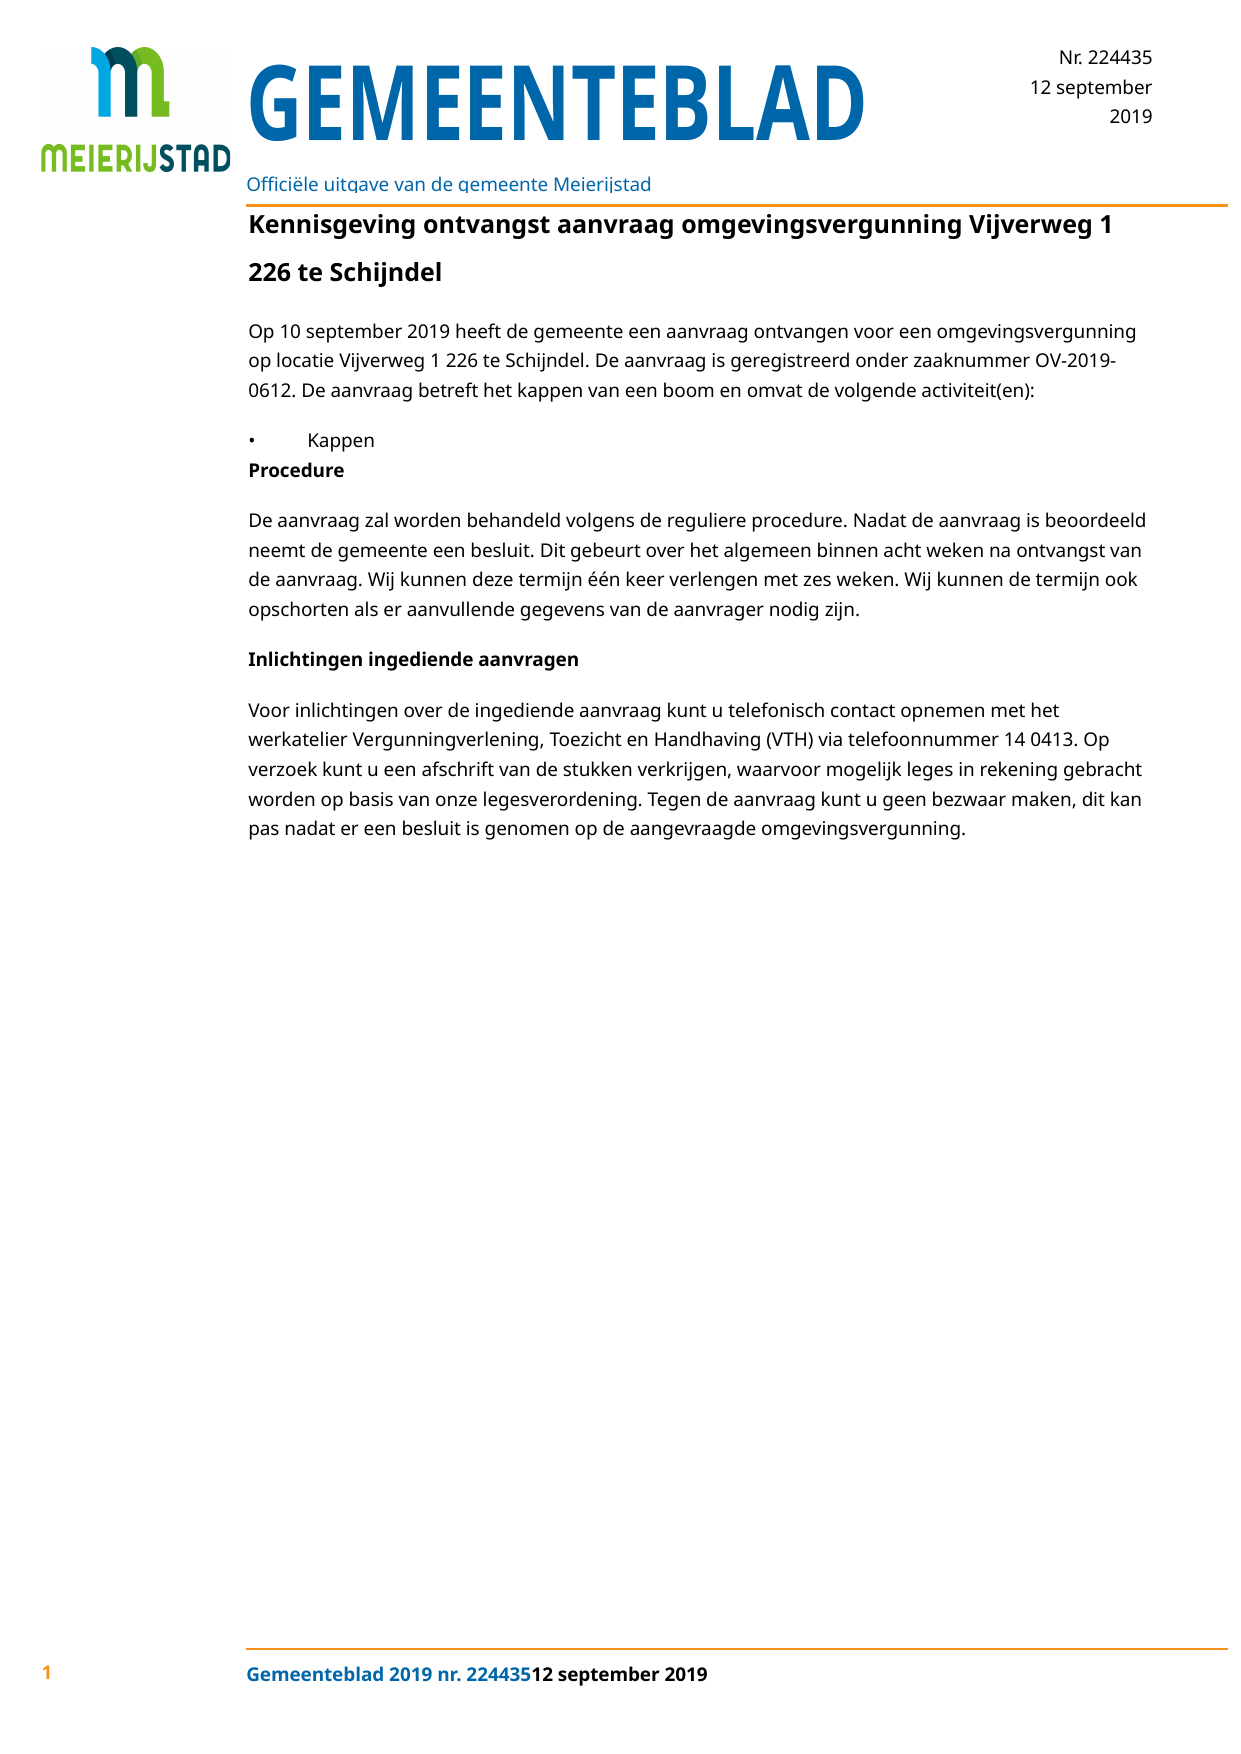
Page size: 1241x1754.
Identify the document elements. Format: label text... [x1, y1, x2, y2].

list Kappen [248, 427, 1152, 453]
text Inlichtingen ingediende aanvragen [248, 647, 1152, 672]
text Kennisgeving ontvangst aanvraag omgevingsvergunning Vijverweg 1 226 te Schijndel [248, 207, 1152, 288]
text De aanvraag zal worden behandeld volgens de reguliere procedure. Nadat de aanvraag is beoordeeld neemt de gemeente een besluit. Dit gebeurt over het algemeen binnen acht weken na ontvangst van de aanvraag. Wij kunnen deze termijn één keer verlengen met zes weken. Wij kunnen de termijn ook opschorten als er aanvullende gegevens van de aanvrager nodig zijn. [248, 507, 1152, 622]
text Op 10 september 2019 heeft de gemeente een aanvraag ontvangen voor een omgevingsvergunning op locatie Vijverweg 1 226 te Schijndel. De aanvraag is geregistreerd onder zaaknummer OV-2019-0612. De aanvraag betreft het kappen van een boom en omvat de volgende activiteit(en): [248, 318, 1152, 403]
text Procedure [248, 457, 1152, 483]
picture [41, 47, 231, 172]
text Voor inlichtingen over de ingediende aanvraag kunt u telefonisch contact opnemen met het werkatelier Vergunningverlening, Toezicht en Handhaving (VTH) via telefoonnummer 14 0413. Op verzoek kunt u een afschrift van de stukken verkrijgen, waarvoor mogelijk leges in rekening gebracht worden op basis van onze legesverordening. Tegen de aanvraag kunt u geen bezwaar maken, dit kan pas nadat er een besluit is genomen op de aangevraagde omgevingsvergunning. [248, 697, 1152, 841]
